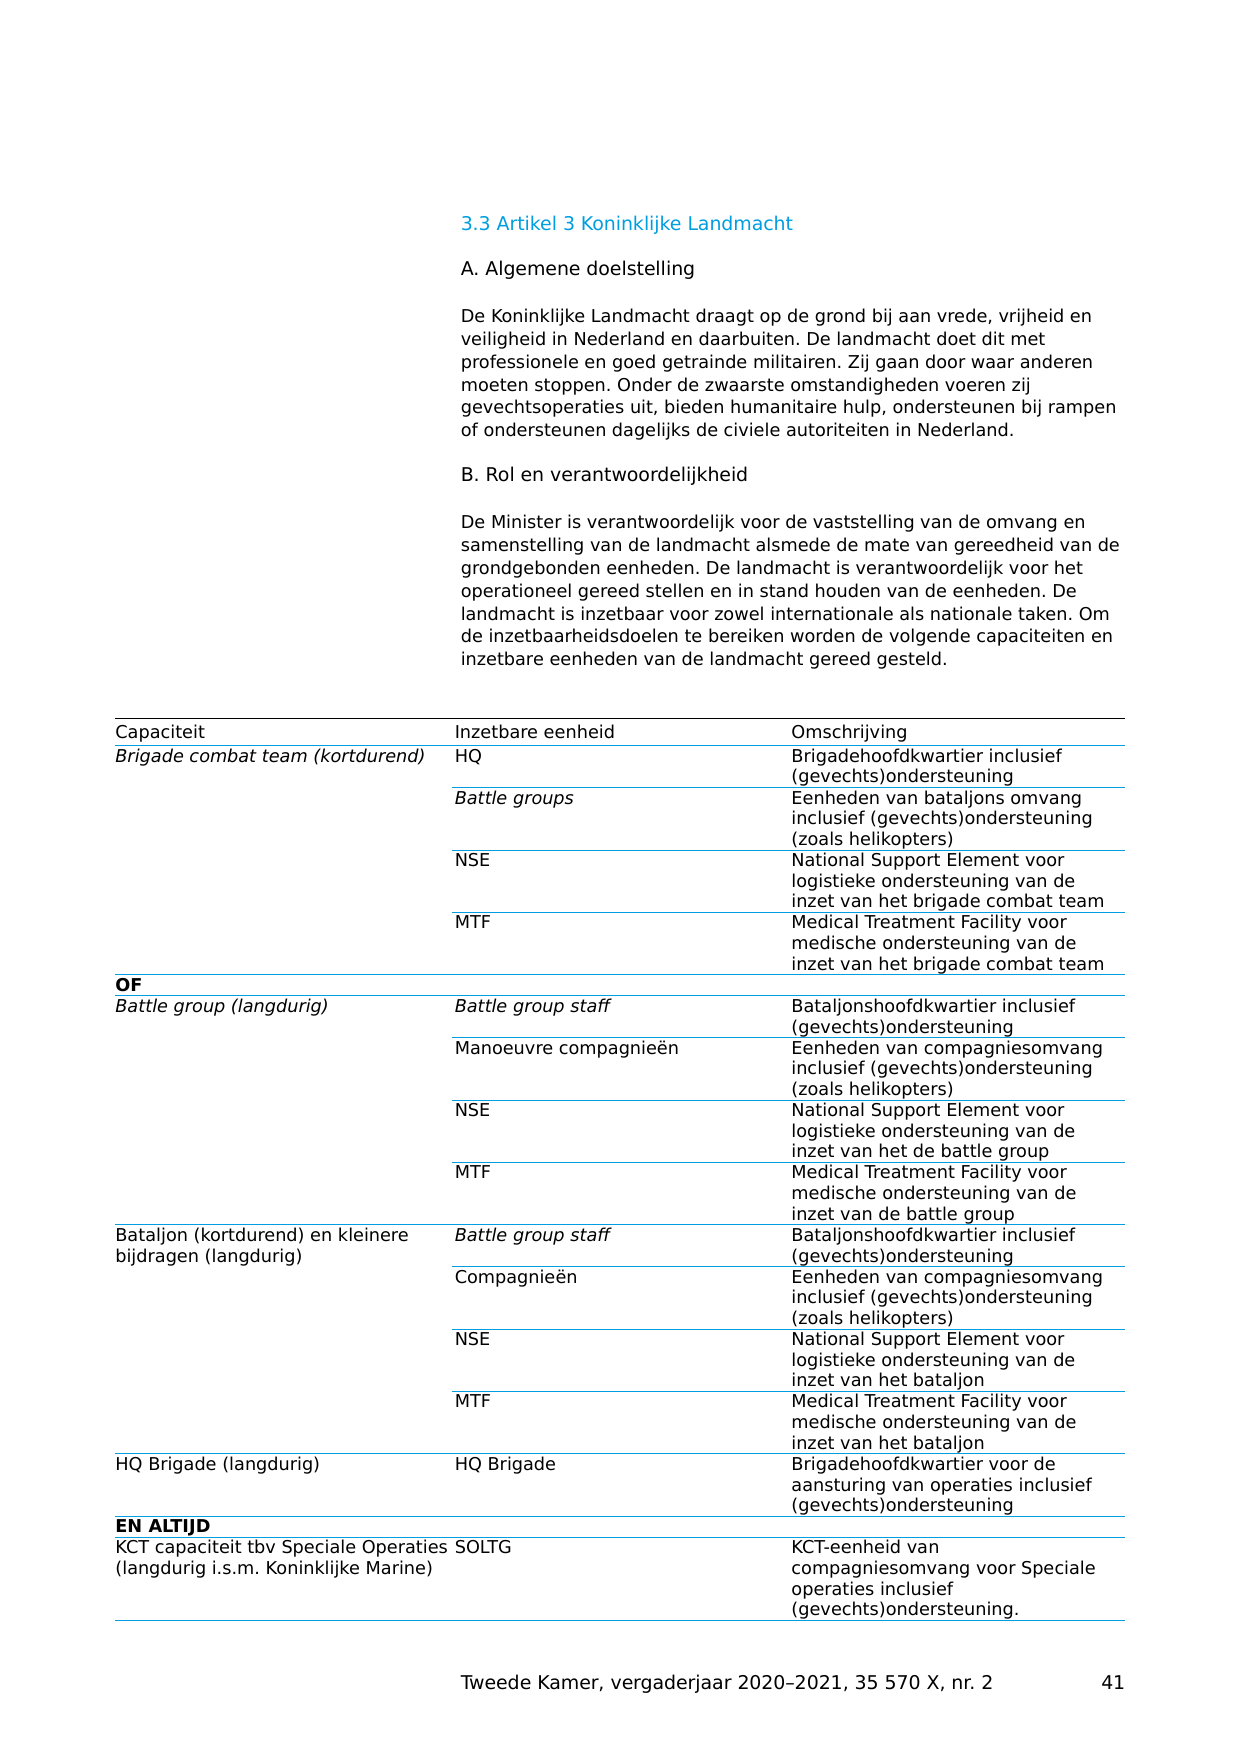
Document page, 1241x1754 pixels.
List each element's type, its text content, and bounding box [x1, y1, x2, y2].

table_cell Medical Treatment Facility voor medische ondersteuning van de inzet van het bataljon [788, 1392, 1125, 1453]
text De Koninklijke Landmacht draagt op de grond bij aan vrede, vrijheid en veiligheid in Nederland en daarbuiten. De landmacht doet dit met professionele en goed getrainde militairen. Zij gaan door waar anderen moeten stoppen. Onder de zwaarste omstandigheden voeren zij gevechtsoperaties uit, bieden humanitaire hulp, ondersteunen bij rampen of ondersteunen dagelijks de civiele autoriteiten in Nederland. [461, 304, 1125, 441]
table_cell Eenheden van compagniesomvang inclusief (gevechts)ondersteuning (zoals helikopters) [788, 1267, 1125, 1328]
table_cell Brigadehoofdkwartier inclusief (gevechts)ondersteuning [788, 746, 1125, 787]
table_cell Bataljonshoofdkwartier inclusief (gevechts)ondersteuning [788, 996, 1125, 1037]
table_cell Battle group staff [452, 996, 788, 1037]
table_cell Brigade combat team (kortdurend) [115, 746, 452, 974]
table_cell Battle group staff [452, 1225, 788, 1266]
table_header Tabel 14 capaciteiten landmacht [115, 693, 1125, 718]
title A. Algemene doelstelling [461, 258, 1125, 280]
table_cell NSE [452, 1101, 788, 1162]
text De Minister is verantwoordelijk voor de vaststelling van de omvang en samenstelling van de landmacht alsmede de mate van gereedheid van de grondgebonden eenheden. De landmacht is verantwoordelijk voor het operationeel gereed stellen en in stand houden van de eenheden. De landmacht is inzetbaar voor zowel internationale als nationale taken. Om de inzetbaarheidsdoelen te bereiken worden de volgende capaciteiten en inzetbare eenheden van de landmacht gereed gesteld. [461, 510, 1125, 670]
table_cell Eenheden van bataljons omvang inclusief (gevechts)ondersteuning (zoals helikopters) [788, 788, 1125, 849]
table_cell Bataljonshoofdkwartier inclusief (gevechts)ondersteuning [788, 1225, 1125, 1266]
table_cell EN ALTIJD [115, 1517, 452, 1537]
table_cell Brigadehoofdkwartier voor de aansturing van operaties inclusief (gevechts)ondersteuning [788, 1454, 1125, 1516]
table_cell Medical Treatment Facility voor medische ondersteuning van de inzet van de battle group [788, 1163, 1125, 1224]
table_cell National Support Element voor logistieke ondersteuning van de inzet van het bataljon [788, 1330, 1125, 1391]
table_cell Omschrijving [788, 719, 1125, 745]
table_cell HQ Brigade [452, 1454, 788, 1516]
table_cell Medical Treatment Facility voor medische ondersteuning van de inzet van het brigade combat team [788, 913, 1125, 974]
table_cell Bataljon (kortdurend) en kleinere bijdragen (langdurig) [115, 1225, 452, 1453]
table_cell [452, 1517, 788, 1537]
table_cell Manoeuvre compagnieën [452, 1038, 788, 1099]
table_cell HQ Brigade (langdurig) [115, 1454, 452, 1516]
table_cell NSE [452, 1330, 788, 1391]
table_cell [788, 1517, 1125, 1537]
table_cell OF [115, 975, 452, 995]
table_cell National Support Element voor logistieke ondersteuning van de inzet van het brigade combat team [788, 851, 1125, 912]
title 3.3 Artikel 3 Koninklijke Landmacht [461, 213, 1125, 235]
table_cell KCT-eenheid van compagniesomvang voor Speciale operaties inclusief (gevechts)ondersteuning. [788, 1538, 1125, 1620]
table_cell Battle group (langdurig) [115, 996, 452, 1224]
table_cell Capaciteit [115, 719, 452, 745]
table_cell KCT capaciteit tbv Speciale Operaties (langdurig i.s.m. Koninklijke Marine) [115, 1538, 452, 1620]
table_cell NSE [452, 851, 788, 912]
table_cell SOLTG [452, 1538, 788, 1620]
table_cell MTF [452, 1392, 788, 1453]
table_cell MTF [452, 913, 788, 974]
table_cell Compagnieën [452, 1267, 788, 1328]
title B. Rol en verantwoordelijkheid [461, 464, 1125, 486]
table_cell [452, 975, 788, 995]
table_cell Eenheden van compagniesomvang inclusief (gevechts)ondersteuning (zoals helikopters) [788, 1038, 1125, 1099]
table_cell MTF [452, 1163, 788, 1224]
table_cell National Support Element voor logistieke ondersteuning van de inzet van het de battle group [788, 1101, 1125, 1162]
table_cell [788, 975, 1125, 995]
table_cell Inzetbare eenheid [452, 719, 788, 745]
table_cell HQ [452, 746, 788, 787]
table_cell Battle groups [452, 788, 788, 849]
